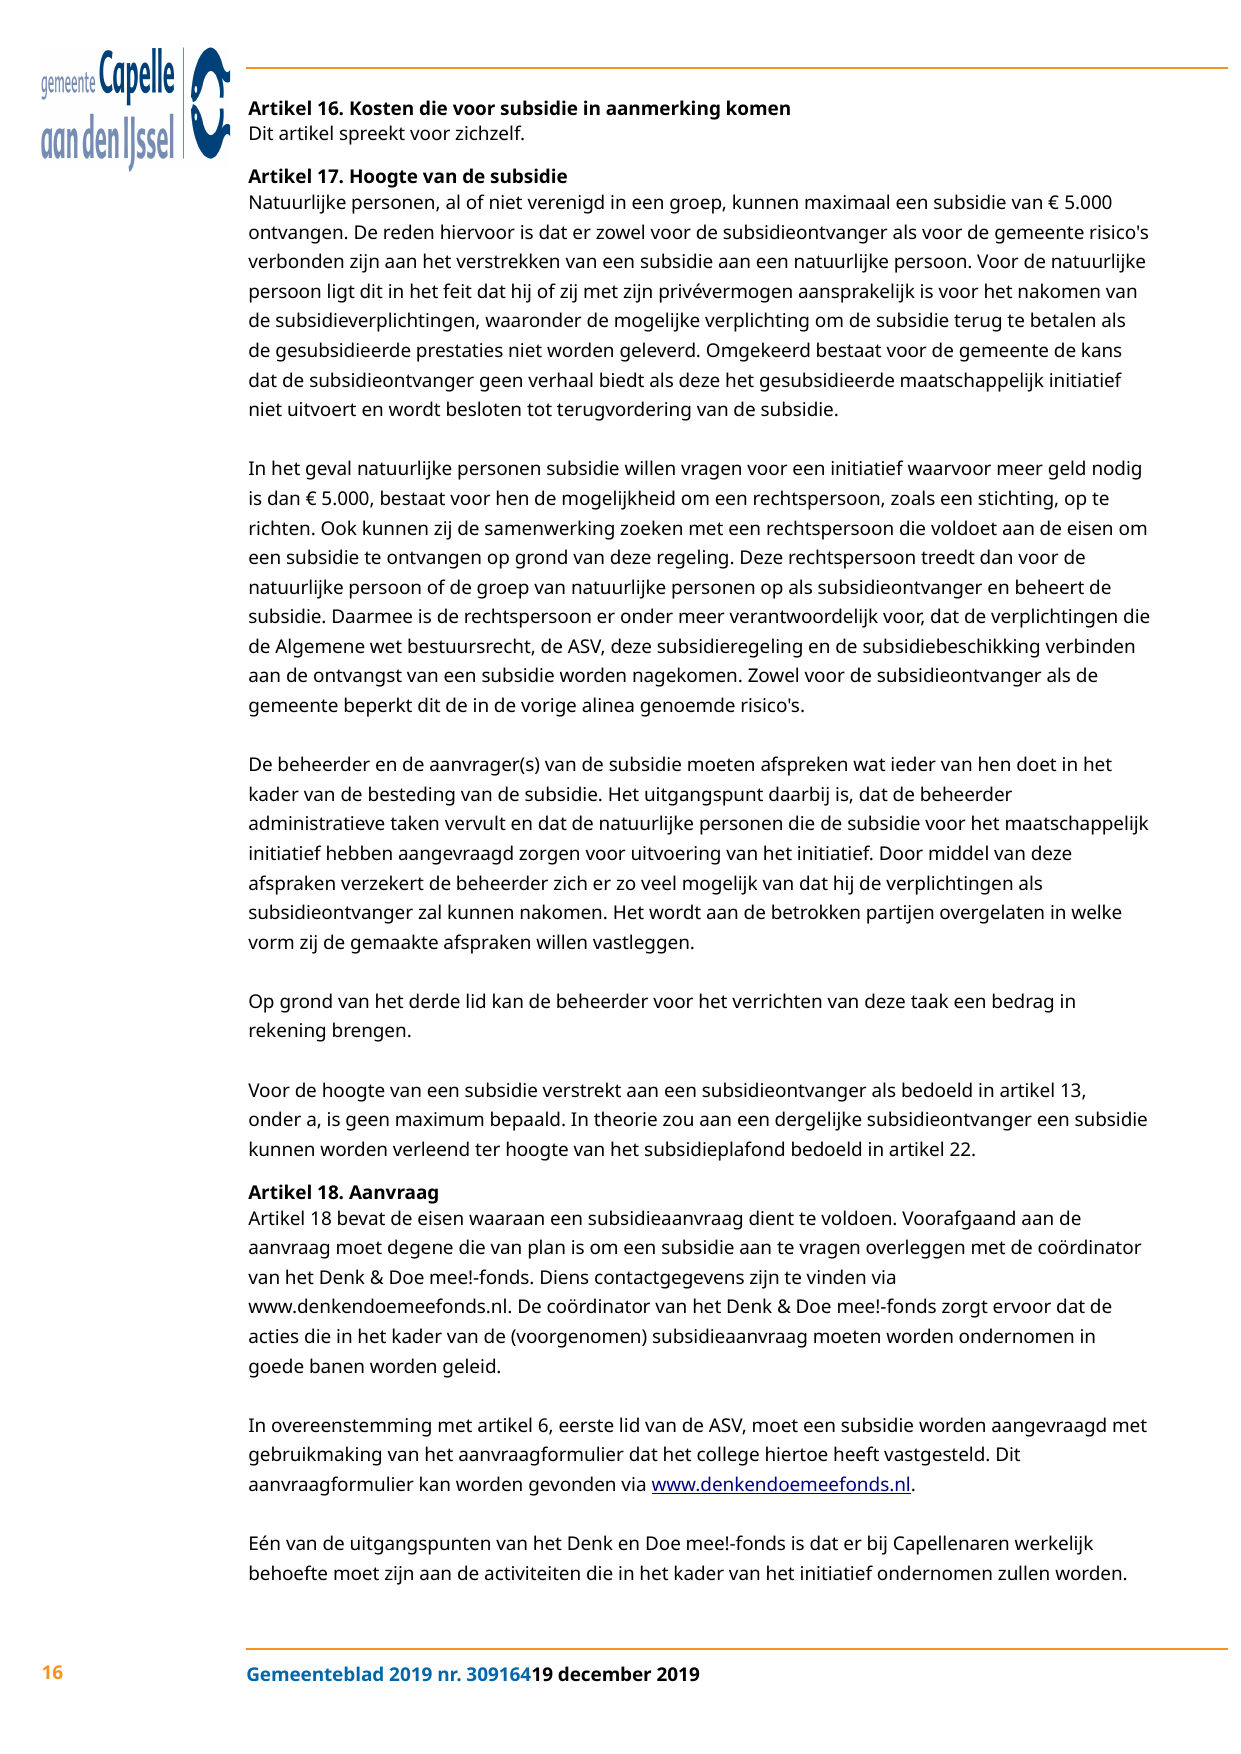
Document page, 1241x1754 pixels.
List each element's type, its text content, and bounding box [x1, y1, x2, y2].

text Voor de hoogte van een subsidie verstrekt aan een subsidieontvanger als bedoeld in artikel 13, onder a, is geen maximum bepaald. In theorie zou aan een dergelijke subsidieontvanger een subsidie kunnen worden verleend ter hoogte van het subsidieplafond bedoeld in artikel 22. [248, 1077, 1152, 1162]
text Dit artikel spreekt voor zichzelf. [248, 121, 1152, 146]
text Natuurlijke personen, al of niet verenigd in een groep, kunnen maximaal een subsidie van € 5.000 ontvangen. De reden hiervoor is dat er zowel voor de subsidieontvanger als voor de gemeente risico's verbonden zijn aan het verstrekken van een subsidie aan een natuurlijke persoon. Voor de natuurlijke persoon ligt dit in het feit dat hij of zij met zijn privévermogen aansprakelijk is voor het nakomen van de subsidieverplichtingen, waaronder de mogelijke verplichting om de subsidie terug te betalen als de gesubsidieerde prestaties niet worden geleverd. Omgekeerd bestaat voor de gemeente de kans dat de subsidieontvanger geen verhaal biedt als deze het gesubsidieerde maatschappelijk initiatief niet uitvoert en wordt besloten tot terugvordering van de subsidie. [248, 189, 1152, 422]
picture [41, 47, 231, 172]
text De beheerder en de aanvrager(s) van de subsidie moeten afspreken wat ieder van hen doet in het kader van de besteding van de subsidie. Het uitgangspunt daarbij is, dat de beheerder administratieve taken vervult en dat de natuurlijke personen die de subsidie voor het maatschappelijk initiatief hebben aangevraagd zorgen voor uitvoering van het initiatief. Door middel van deze afspraken verzekert de beheerder zich er zo veel mogelijk van dat hij de verplichtingen als subsidieontvanger zal kunnen nakomen. Het wordt aan de betrokken partijen overgelaten in welke vorm zij de gemaakte afspraken willen vastleggen. [248, 751, 1152, 955]
text In het geval natuurlijke personen subsidie willen vragen voor een initiatief waarvoor meer geld nodig is dan € 5.000, bestaat voor hen de mogelijkheid om een rechtspersoon, zoals een stichting, op te richten. Ook kunnen zij de samenwerking zoeken met een rechtspersoon die voldoet aan de eisen om een subsidie te ontvangen op grond van deze regeling. Deze rechtspersoon treedt dan voor de natuurlijke persoon of de groep van natuurlijke personen op als subsidieontvanger en beheert de subsidie. Daarmee is de rechtspersoon er onder meer verantwoordelijk voor, dat de verplichtingen die de Algemene wet bestuursrecht, de ASV, deze subsidieregeling en de subsidiebeschikking verbinden aan de ontvangst van een subsidie worden nagekomen. Zowel voor de subsidieontvanger als de gemeente beperkt dit de in de vorige alinea genoemde risico's. [248, 456, 1152, 718]
text Artikel 17. Hoogte van de subsidie [248, 164, 1152, 189]
text In overeenstemming met artikel 6, eerste lid van de ASV, moet een subsidie worden aangevraagd met gebruikmaking van het aanvraagformulier dat het college hiertoe heeft vastgesteld. Dit aanvraagformulier kan worden gevonden via www.denkendoemeefonds.nl. [248, 1412, 1152, 1497]
text Op grond van het derde lid kan de beheerder voor het verrichten van deze taak een bedrag in rekening brengen. [248, 988, 1152, 1043]
text Artikel 18. Aanvraag [248, 1179, 1152, 1205]
text Artikel 18 bevat de eisen waaraan een subsidieaanvraag dient te voldoen. Voorafgaand aan de aanvraag moet degene die van plan is om een subsidie aan te vragen overleggen met de coördinator van het Denk & Doe mee!-fonds. Diens contactgegevens zijn te vinden via www.denkendoemeefonds.nl. De coördinator van het Denk & Doe mee!-fonds zorgt ervoor dat de acties die in het kader van de (voorgenomen) subsidieaanvraag moeten worden ondernomen in goede banen worden geleid. [248, 1205, 1152, 1378]
text Eén van de uitgangspunten van het Denk en Doe mee!-fonds is dat er bij Capellenaren werkelijk behoefte moet zijn aan de activiteiten die in het kader van het initiatief ondernomen zullen worden. [248, 1530, 1152, 1586]
text Artikel 16. Kosten die voor subsidie in aanmerking komen [248, 95, 1152, 121]
